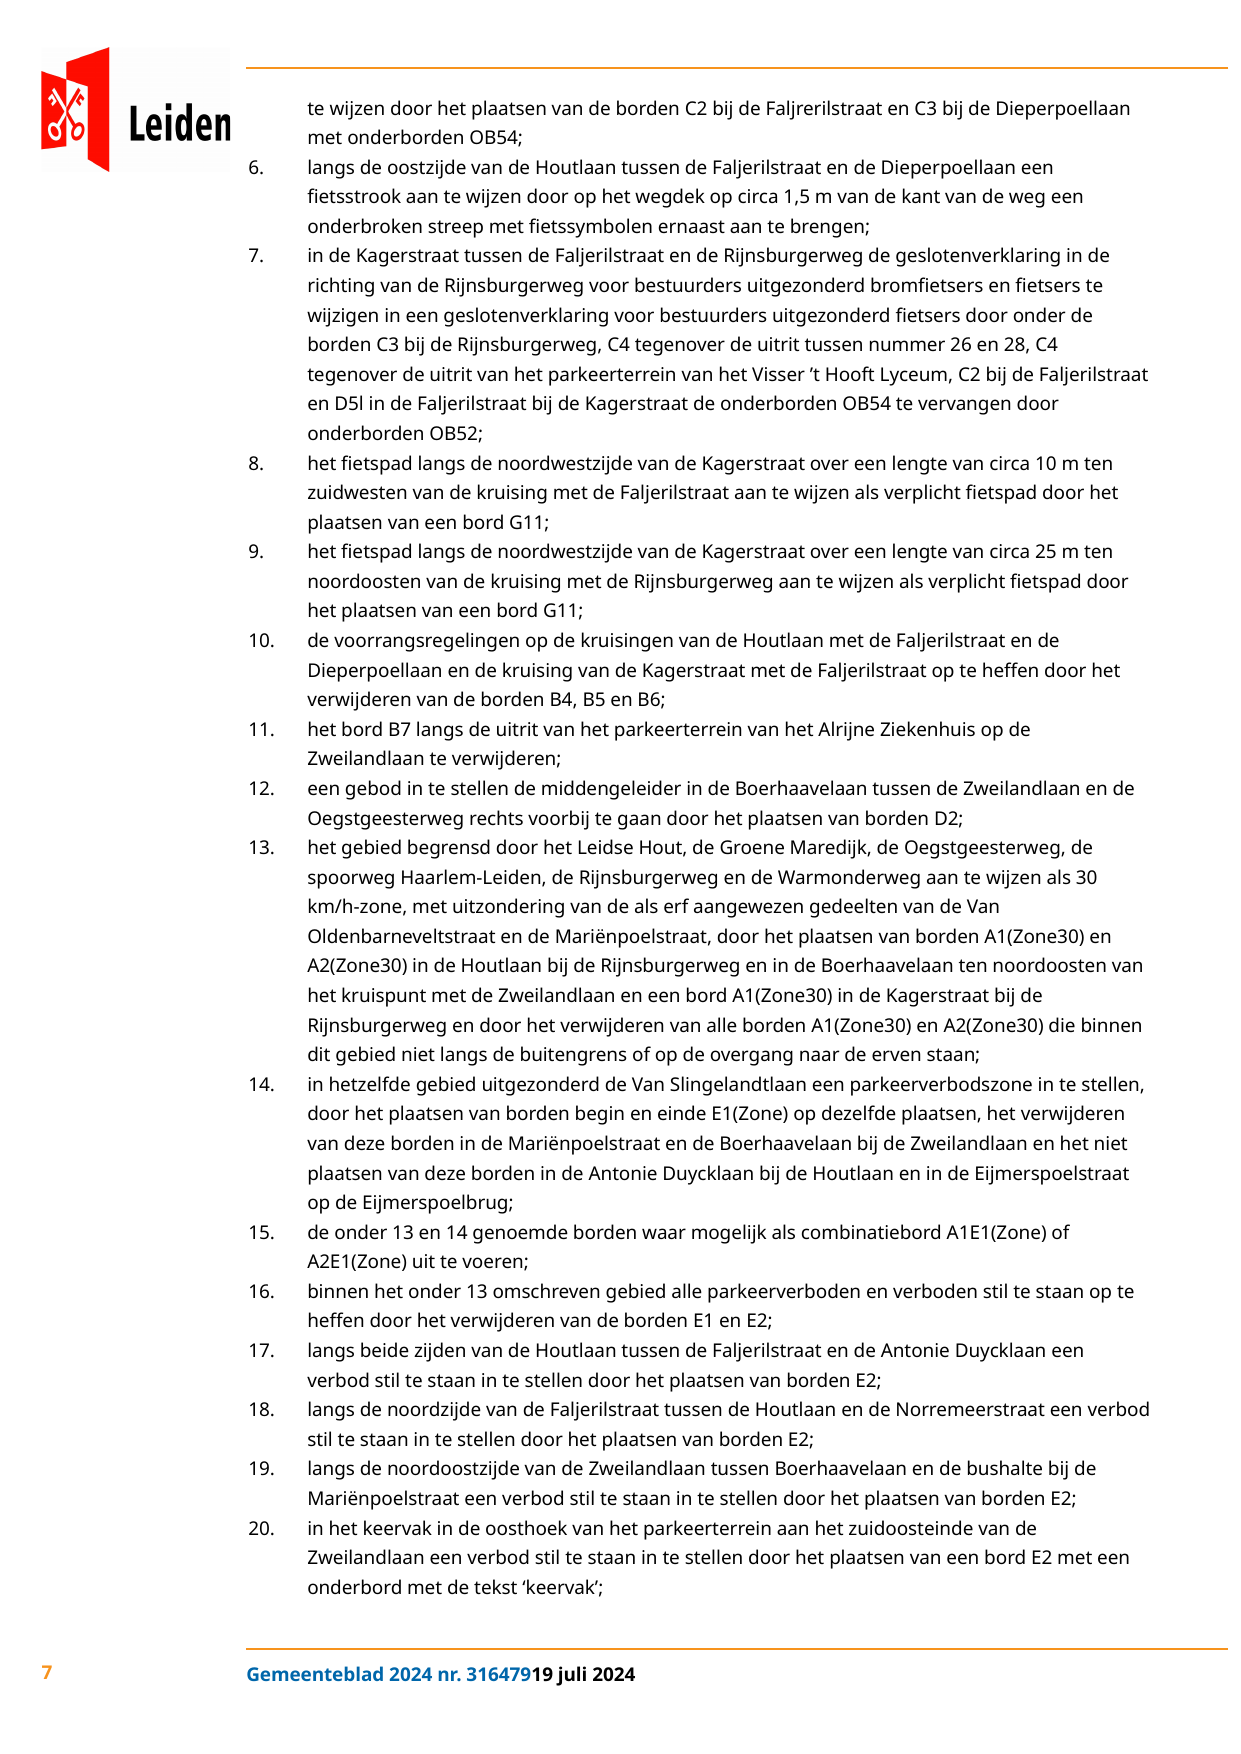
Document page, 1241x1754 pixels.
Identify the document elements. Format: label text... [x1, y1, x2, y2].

list in de Kagerstraat tussen de Faljerilstraat en de Rijnsburgerweg de geslotenverklaring in de richting van de Rijnsburgerweg voor bestuurders uitgezonderd bromfietsers en fietsers te wijzigen in een geslotenverklaring voor bestuurders uitgezonderd fietsers door onder de borden C3 bij de Rijnsburgerweg, C4 tegenover de uitrit tussen nummer 26 en 28, C4 tegenover de uitrit van het parkeerterrein van het Visser ’t Hooft Lyceum, C2 bij de Faljerilstraat en D5l in de Faljerilstraat bij de Kagerstraat de onderborden OB54 te vervangen door onderborden OB52; [248, 243, 1152, 446]
list de onder 13 en 14 genoemde borden waar mogelijk als combinatiebord A1E1(Zone) of A2E1(Zone) uit te voeren; [248, 1219, 1152, 1274]
list binnen het onder 13 omschreven gebied alle parkeerverboden en verboden stil te staan op te heffen door het verwijderen van de borden E1 en E2; [248, 1278, 1152, 1333]
list in hetzelfde gebied uitgezonderd de Van Slingelandtlaan een parkeerverbodszone in te stellen, door het plaatsen van borden begin en einde E1(Zone) op dezelfde plaatsen, het verwijderen van deze borden in de Mariënpoelstraat en de Boerhaavelaan bij de Zweilandlaan en het niet plaatsen van deze borden in de Antonie Duycklaan bij de Houtlaan en in de Eijmerspoelstraat op de Eijmerspoelbrug; [248, 1071, 1152, 1215]
list het gebied begrensd door het Leidse Hout, de Groene Maredijk, de Oegstgeesterweg, de spoorweg Haarlem-Leiden, de Rijnsburgerweg en de Warmonderweg aan te wijzen als 30 km/h-zone, met uitzondering van de als erf aangewezen gedeelten van de Van Oldenbarneveltstraat en de Mariënpoelstraat, door het plaatsen van borden A1(Zone30) en A2(Zone30) in de Houtlaan bij de Rijnsburgerweg en in de Boerhaavelaan ten noordoosten van het kruispunt met de Zweilandlaan en een bord A1(Zone30) in de Kagerstraat bij de Rijnsburgerweg en door het verwijderen van alle borden A1(Zone30) en A2(Zone30) die binnen dit gebied niet langs de buitengrens of op de overgang naar de erven staan; [248, 834, 1152, 1067]
list het fietspad langs de noordwestzijde van de Kagerstraat over een lengte van circa 10 m ten zuidwesten van de kruising met de Faljerilstraat aan te wijzen als verplicht fietspad door het plaatsen van een bord G11; [248, 450, 1152, 535]
picture [41, 47, 231, 172]
list langs de noordoostzijde van de Zweilandlaan tussen Boerhaavelaan en de bushalte bij de Mariënpoelstraat een verbod stil te staan in te stellen door het plaatsen van borden E2; [248, 1456, 1152, 1511]
list de voorrangsregelingen op de kruisingen van de Houtlaan met de Faljerilstraat en de Dieperpoellaan en de kruising van de Kagerstraat met de Faljerilstraat op te heffen door het verwijderen van de borden B4, B5 en B6; [248, 627, 1152, 712]
list het bord B7 langs de uitrit van het parkeerterrein van het Alrijne Ziekenhuis op de Zweilandlaan te verwijderen; [248, 716, 1152, 771]
list het fietspad langs de noordwestzijde van de Kagerstraat over een lengte van circa 25 m ten noordoosten van de kruising met de Rijnsburgerweg aan te wijzen als verplicht fietspad door het plaatsen van een bord G11; [248, 538, 1152, 623]
list in het keervak in de oosthoek van het parkeerterrein aan het zuidoosteinde van de Zweilandlaan een verbod stil te staan in te stellen door het plaatsen van een bord E2 met een onderbord met de tekst ‘keervak’; [248, 1515, 1152, 1600]
list langs beide zijden van de Houtlaan tussen de Faljerilstraat en de Antonie Duycklaan een verbod stil te staan in te stellen door het plaatsen van borden E2; [248, 1337, 1152, 1393]
list een gebod in te stellen de middengeleider in de Boerhaavelaan tussen de Zweilandlaan en de Oegstgeesterweg rechts voorbij te gaan door het plaatsen van borden D2; [248, 775, 1152, 831]
list langs de oostzijde van de Houtlaan tussen de Faljerilstraat en de Dieperpoellaan een fietsstrook aan te wijzen door op het wegdek op circa 1,5 m van de kant van de weg een onderbroken streep met fietssymbolen ernaast aan te brengen; [248, 154, 1152, 239]
list te wijzen door het plaatsen van de borden C2 bij de Faljrerilstraat en C3 bij de Dieperpoellaan met onderborden OB54; [248, 95, 1152, 150]
list langs de noordzijde van de Faljerilstraat tussen de Houtlaan en de Norremeerstraat een verbod stil te staan in te stellen door het plaatsen van borden E2; [248, 1396, 1152, 1452]
